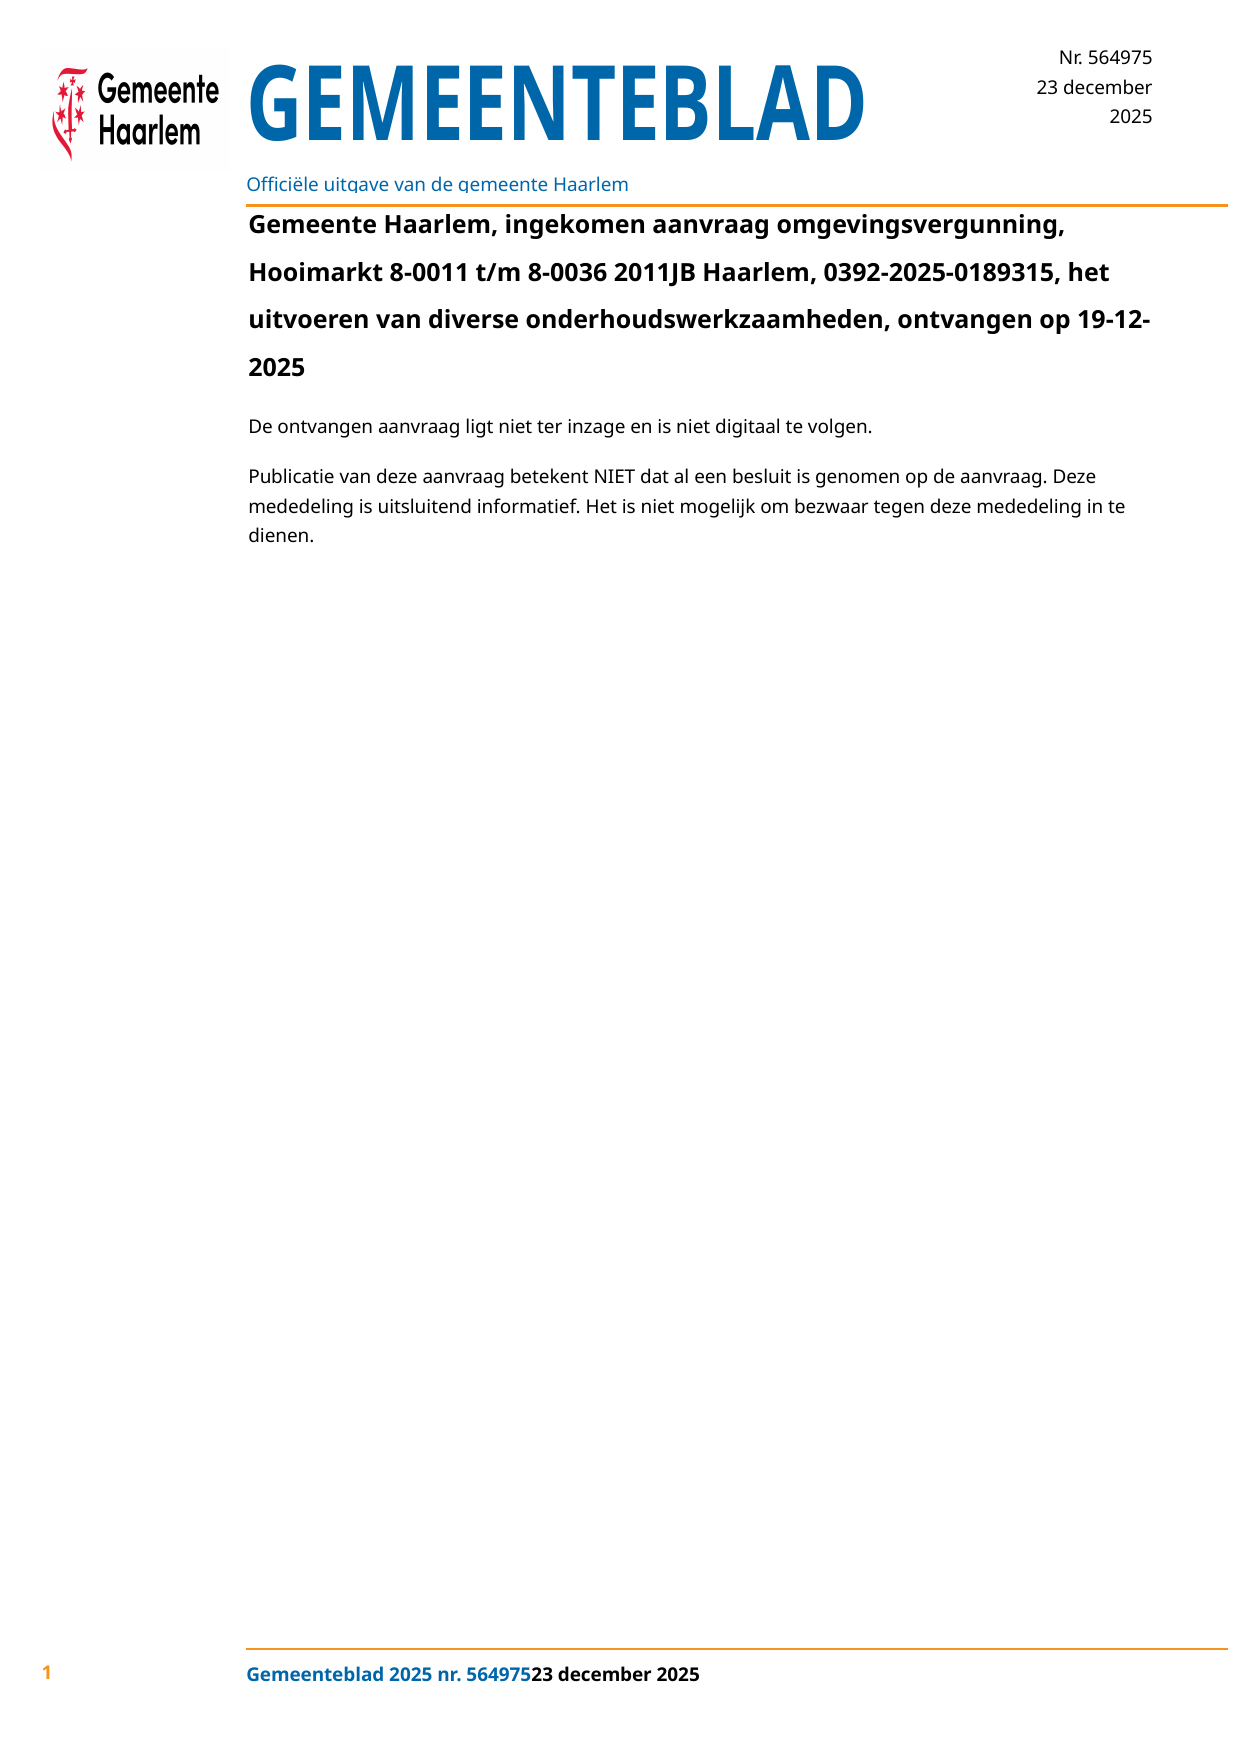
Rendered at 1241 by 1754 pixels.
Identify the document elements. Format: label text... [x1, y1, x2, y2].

picture [41, 47, 231, 172]
text De ontvangen aanvraag ligt niet ter inzage en is niet digitaal te volgen. [248, 413, 1152, 439]
text Publicatie van deze aanvraag betekent NIET dat al een besluit is genomen op de aanvraag. Deze mededeling is uitsluitend informatief. Het is niet mogelijk om bezwaar tegen deze mededeling in te dienen. [248, 463, 1152, 548]
text Gemeente Haarlem, ingekomen aanvraag omgevingsvergunning, Hooimarkt 8-0011 t/m 8-0036 2011JB Haarlem, 0392-2025-0189315, het uitvoeren van diverse onderhoudswerkzaamheden, ontvangen op 19-12-2025 [248, 207, 1152, 384]
